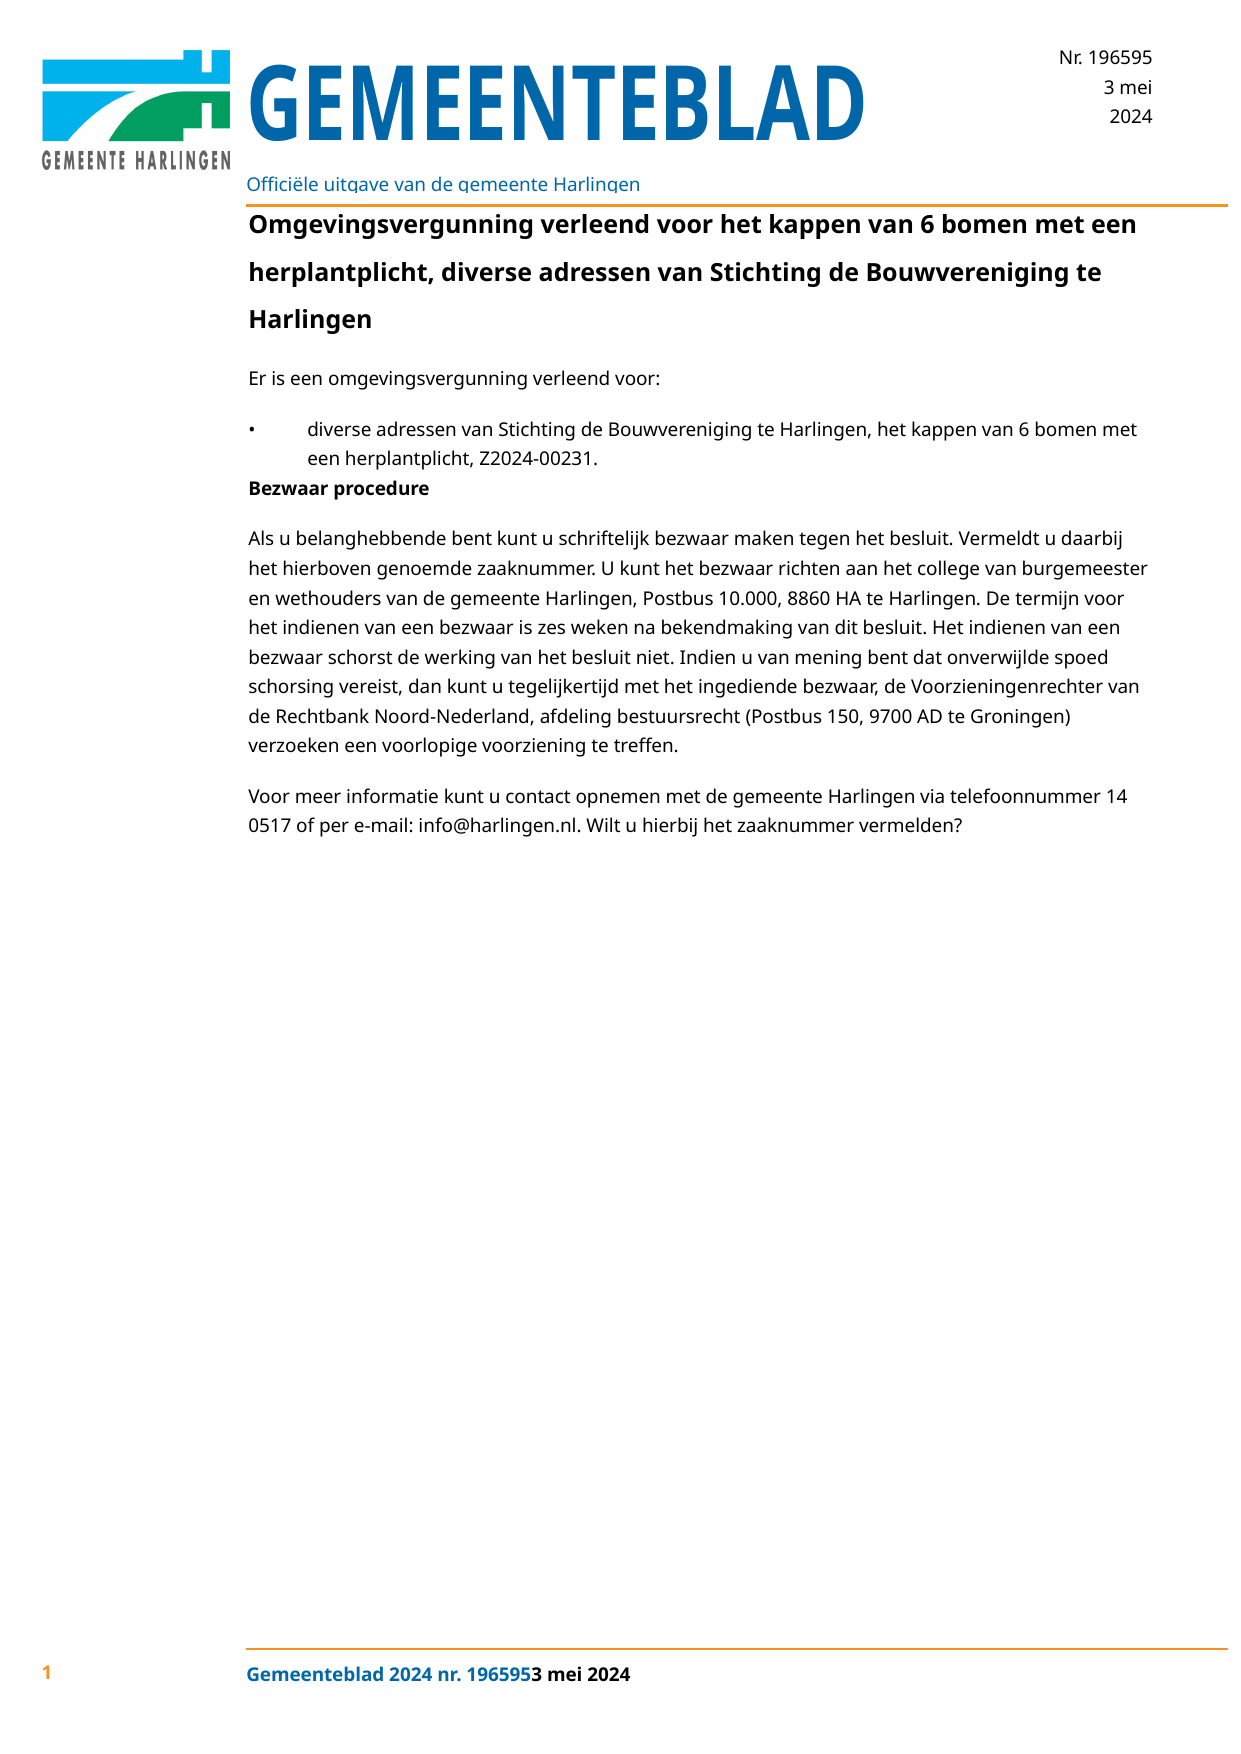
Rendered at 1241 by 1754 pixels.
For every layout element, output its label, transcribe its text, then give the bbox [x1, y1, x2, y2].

text Als u belanghebbende bent kunt u schriftelijk bezwaar maken tegen het besluit. Vermeldt u daarbij het hierboven genoemde zaaknummer. U kunt het bezwaar richten aan het college van burgemeester en wethouders van de gemeente Harlingen, Postbus 10.000, 8860 HA te Harlingen. De termijn voor het indienen van een bezwaar is zes weken na bekendmaking van dit besluit. Het indienen van een bezwaar schorst de werking van het besluit niet. Indien u van mening bent dat onverwijlde spoed schorsing vereist, dan kunt u tegelijkertijd met het ingediende bezwaar, de Voorzieningenrechter van de Rechtbank Noord-Nederland, afdeling bestuursrecht (Postbus 150, 9700 AD te Groningen) verzoeken een voorlopige voorziening te treffen. [248, 526, 1152, 758]
text Er is een omgevingsvergunning verleend voor: [248, 366, 1152, 391]
text Bezwaar procedure [248, 475, 1152, 501]
text Omgevingsvergunning verleend voor het kappen van 6 bomen met een herplantplicht, diverse adressen van Stichting de Bouwvereniging te Harlingen [248, 207, 1152, 336]
text Voor meer informatie kunt u contact opnemen met de gemeente Harlingen via telefoonnummer 14 0517 of per e-mail: info@harlingen.nl. Wilt u hierbij het zaaknummer vermelden? [248, 783, 1152, 838]
picture [41, 47, 231, 172]
list diverse adressen van Stichting de Bouwvereniging te Harlingen, het kappen van 6 bomen met een herplantplicht, Z2024-00231. [248, 416, 1152, 471]
